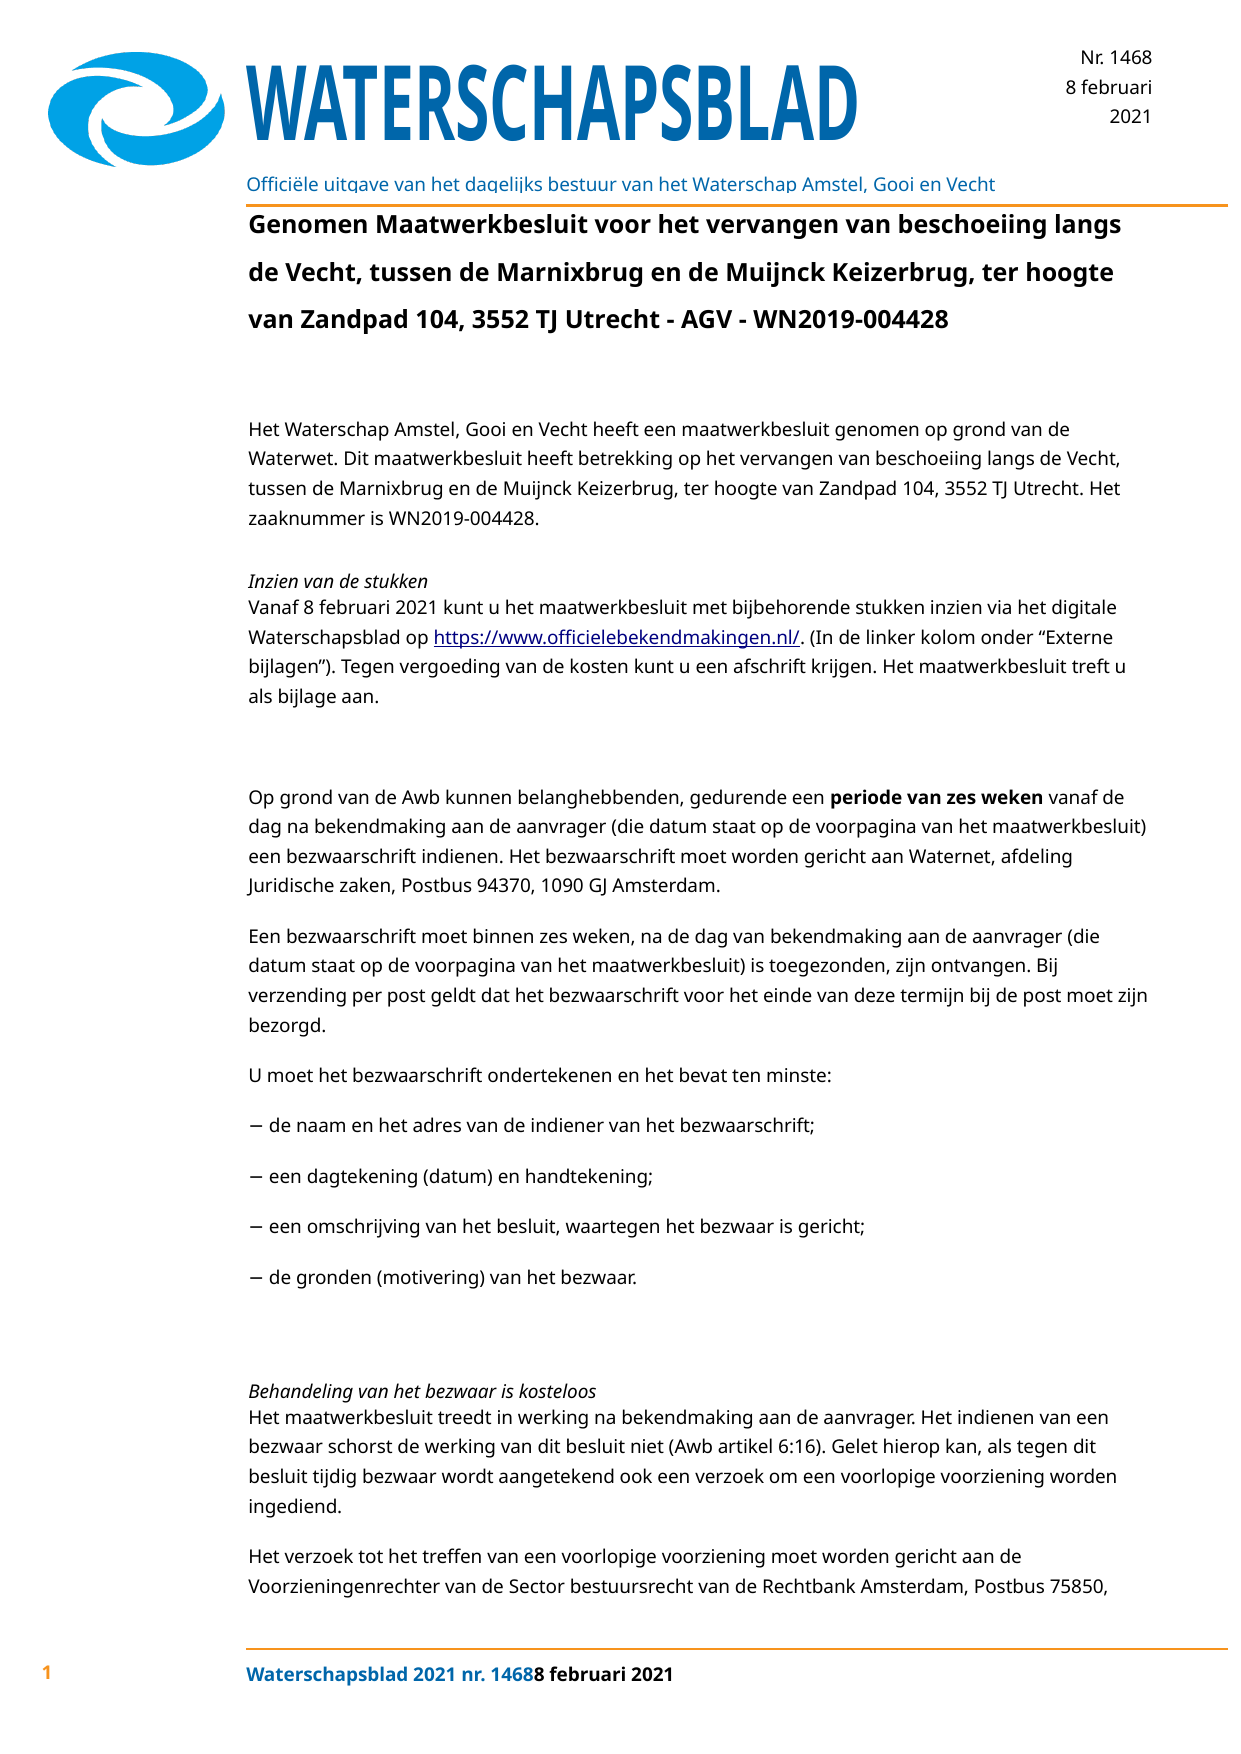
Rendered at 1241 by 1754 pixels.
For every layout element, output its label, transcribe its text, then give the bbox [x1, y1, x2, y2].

text Genomen Maatwerkbesluit voor het vervangen van beschoeiing langs de Vecht, tussen de Marnixbrug en de Muijnck Keizerbrug, ter hoogte van Zandpad 104, 3552 TJ Utrecht - AGV - WN2019-004428 [248, 207, 1152, 336]
text − de naam en het adres van de indiener van het bezwaarschrift; [248, 1113, 1152, 1138]
text Een bezwaarschrift moet binnen zes weken, na de dag van bekendmaking aan de aanvrager (die datum staat op de voorpagina van het maatwerkbesluit) is toegezonden, zijn ontvangen. Bij verzending per post geldt dat het bezwaarschrift voor het einde van deze termijn bij de post moet zijn bezorgd. [248, 923, 1152, 1038]
picture [41, 47, 231, 172]
text Het verzoek tot het treffen van een voorlopige voorziening moet worden gericht aan de Voorzieningenrechter van de Sector bestuursrecht van de Rechtbank Amsterdam, Postbus 75850, [248, 1543, 1152, 1598]
text Het Waterschap Amstel, Gooi en Vecht heeft een maatwerkbesluit genomen op grond van de Waterwet. Dit maatwerkbesluit heeft betrekking op het vervangen van beschoeiing langs de Vecht, tussen de Marnixbrug en de Muijnck Keizerbrug, ter hoogte van Zandpad 104, 3552 TJ Utrecht. Het zaaknummer is WN2019-004428. [248, 416, 1152, 530]
text Behandeling van het bezwaar is kosteloos [248, 1378, 1152, 1404]
text − een dagtekening (datum) en handtekening; [248, 1163, 1152, 1189]
text Het maatwerkbesluit treedt in werking na bekendmaking aan de aanvrager. Het indienen van een bezwaar schorst de werking van dit besluit niet (Awb artikel 6:16). Gelet hierop kan, als tegen dit besluit tijdig bezwaar wordt aangetekend ook een verzoek om een voorlopige voorziening worden ingediend. [248, 1404, 1152, 1518]
text − de gronden (motivering) van het bezwaar. [248, 1264, 1152, 1290]
text Vanaf 8 februari 2021 kunt u het maatwerkbesluit met bijbehorende stukken inzien via het digitale Waterschapsblad op https://www.officielebekendmakingen.nl/. (In de linker kolom onder “Externe bijlagen”). Tegen vergoeding van de kosten kunt u een afschrift krijgen. Het maatwerkbesluit treft u als bijlage aan. [248, 594, 1152, 709]
text U moet het bezwaarschrift ondertekenen en het bevat ten minste: [248, 1062, 1152, 1088]
text Inzien van de stukken [248, 569, 1152, 594]
text − een omschrijving van het besluit, waartegen het bezwaar is gericht; [248, 1213, 1152, 1239]
text Op grond van de Awb kunnen belanghebbenden, gedurende een periode van zes weken vanaf de dag na bekendmaking aan de aanvrager (die datum staat op de voorpagina van het maatwerkbesluit) een bezwaarschrift indienen. Het bezwaarschrift moet worden gericht aan Waternet, afdeling Juridische zaken, Postbus 94370, 1090 GJ Amsterdam. [248, 784, 1152, 898]
